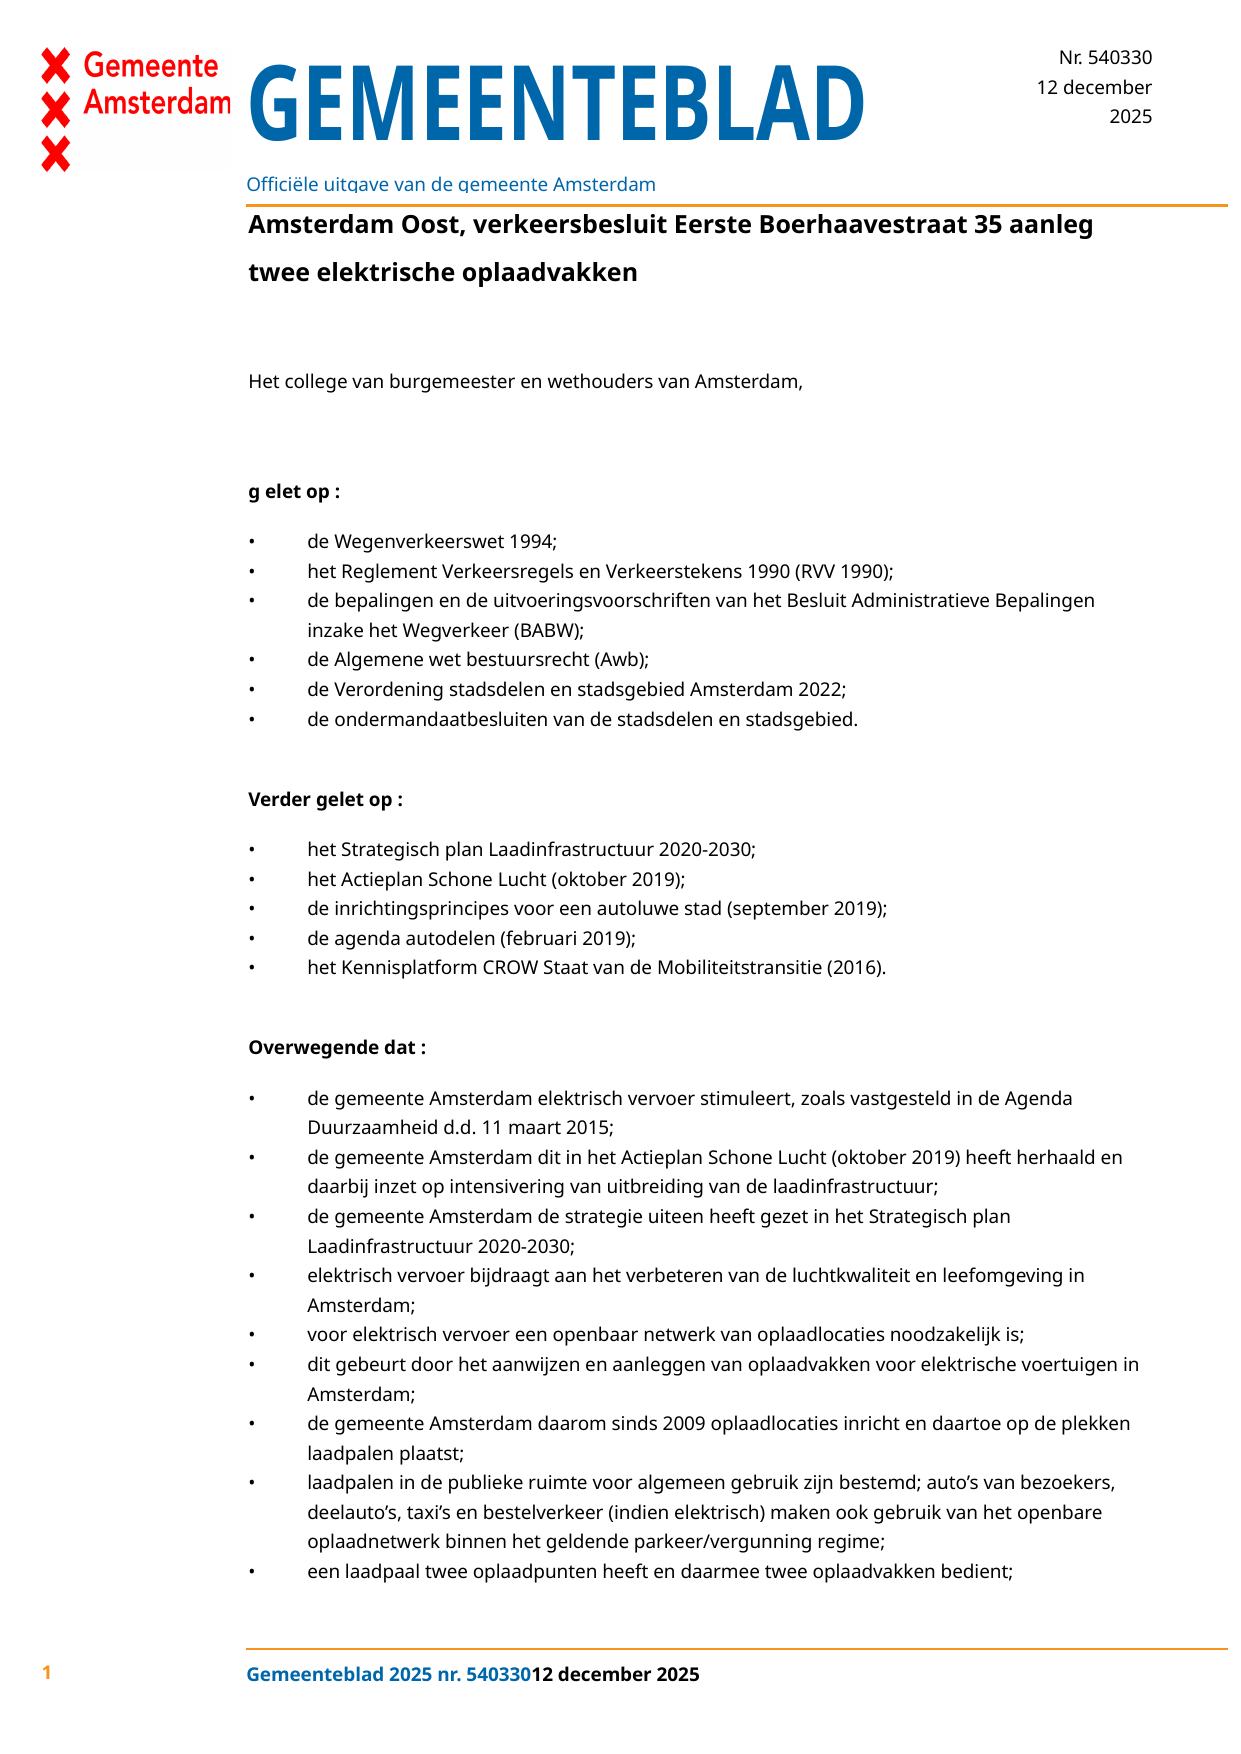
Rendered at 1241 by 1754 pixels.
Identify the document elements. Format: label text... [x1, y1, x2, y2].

list de Verordening stadsdelen en stadsgebied Amsterdam 2022; [248, 676, 1152, 702]
text Overwegende dat : [248, 1034, 1152, 1060]
text g elet op : [248, 478, 1152, 503]
list de gemeente Amsterdam de strategie uiteen heeft gezet in het Strategisch plan Laadinfrastructuur 2020-2030; [248, 1203, 1152, 1258]
text Verder gelet op : [248, 786, 1152, 811]
list het Reglement Verkeersregels en Verkeerstekens 1990 (RVV 1990); [248, 558, 1152, 583]
list de gemeente Amsterdam elektrisch vervoer stimuleert, zoals vastgesteld in de Agenda Duurzaamheid d.d. 11 maart 2015; [248, 1085, 1152, 1140]
list de Algemene wet bestuursrecht (Awb); [248, 647, 1152, 672]
list de inrichtingsprincipes voor een autoluwe stad (september 2019); [248, 895, 1152, 921]
list de ondermandaatbesluiten van de stadsdelen en stadsgebied. [248, 706, 1152, 731]
list de bepalingen en de uitvoeringsvoorschriften van het Besluit Administratieve Bepalingen inzake het Wegverkeer (BABW); [248, 587, 1152, 643]
list de agenda autodelen (februari 2019); [248, 925, 1152, 951]
list het Kennisplatform CROW Staat van de Mobiliteitstransitie (2016). [248, 954, 1152, 980]
text Amsterdam Oost, verkeersbesluit Eerste Boerhaavestraat 35 aanleg twee elektrische oplaadvakken [248, 207, 1152, 288]
list het Strategisch plan Laadinfrastructuur 2020-2030; [248, 836, 1152, 862]
list de Wegenverkeerswet 1994; [248, 528, 1152, 554]
list de gemeente Amsterdam daarom sinds 2009 oplaadlocaties inricht en daartoe op de plekken laadpalen plaatst; [248, 1410, 1152, 1466]
picture [41, 47, 231, 172]
list voor elektrisch vervoer een openbaar netwerk van oplaadlocaties noodzakelijk is; [248, 1322, 1152, 1347]
list de gemeente Amsterdam dit in het Actieplan Schone Lucht (oktober 2019) heeft herhaald en daarbij inzet op intensivering van uitbreiding van de laadinfrastructuur; [248, 1144, 1152, 1199]
list elektrisch vervoer bijdraagt aan het verbeteren van de luchtkwaliteit en leefomgeving in Amsterdam; [248, 1262, 1152, 1318]
list dit gebeurt door het aanwijzen en aanleggen van oplaadvakken voor elektrische voertuigen in Amsterdam; [248, 1351, 1152, 1406]
text Het college van burgemeester en wethouders van Amsterdam, [248, 368, 1152, 394]
list het Actieplan Schone Lucht (oktober 2019); [248, 866, 1152, 891]
list een laadpaal twee oplaadpunten heeft en daarmee twee oplaadvakken bedient; [248, 1558, 1152, 1584]
list laadpalen in de publieke ruimte voor algemeen gebruik zijn bestemd; auto’s van bezoekers, deelauto’s, taxi’s en bestelverkeer (indien elektrisch) maken ook gebruik van het openbare oplaadnetwerk binnen het geldende parkeer/vergunning regime; [248, 1469, 1152, 1554]
